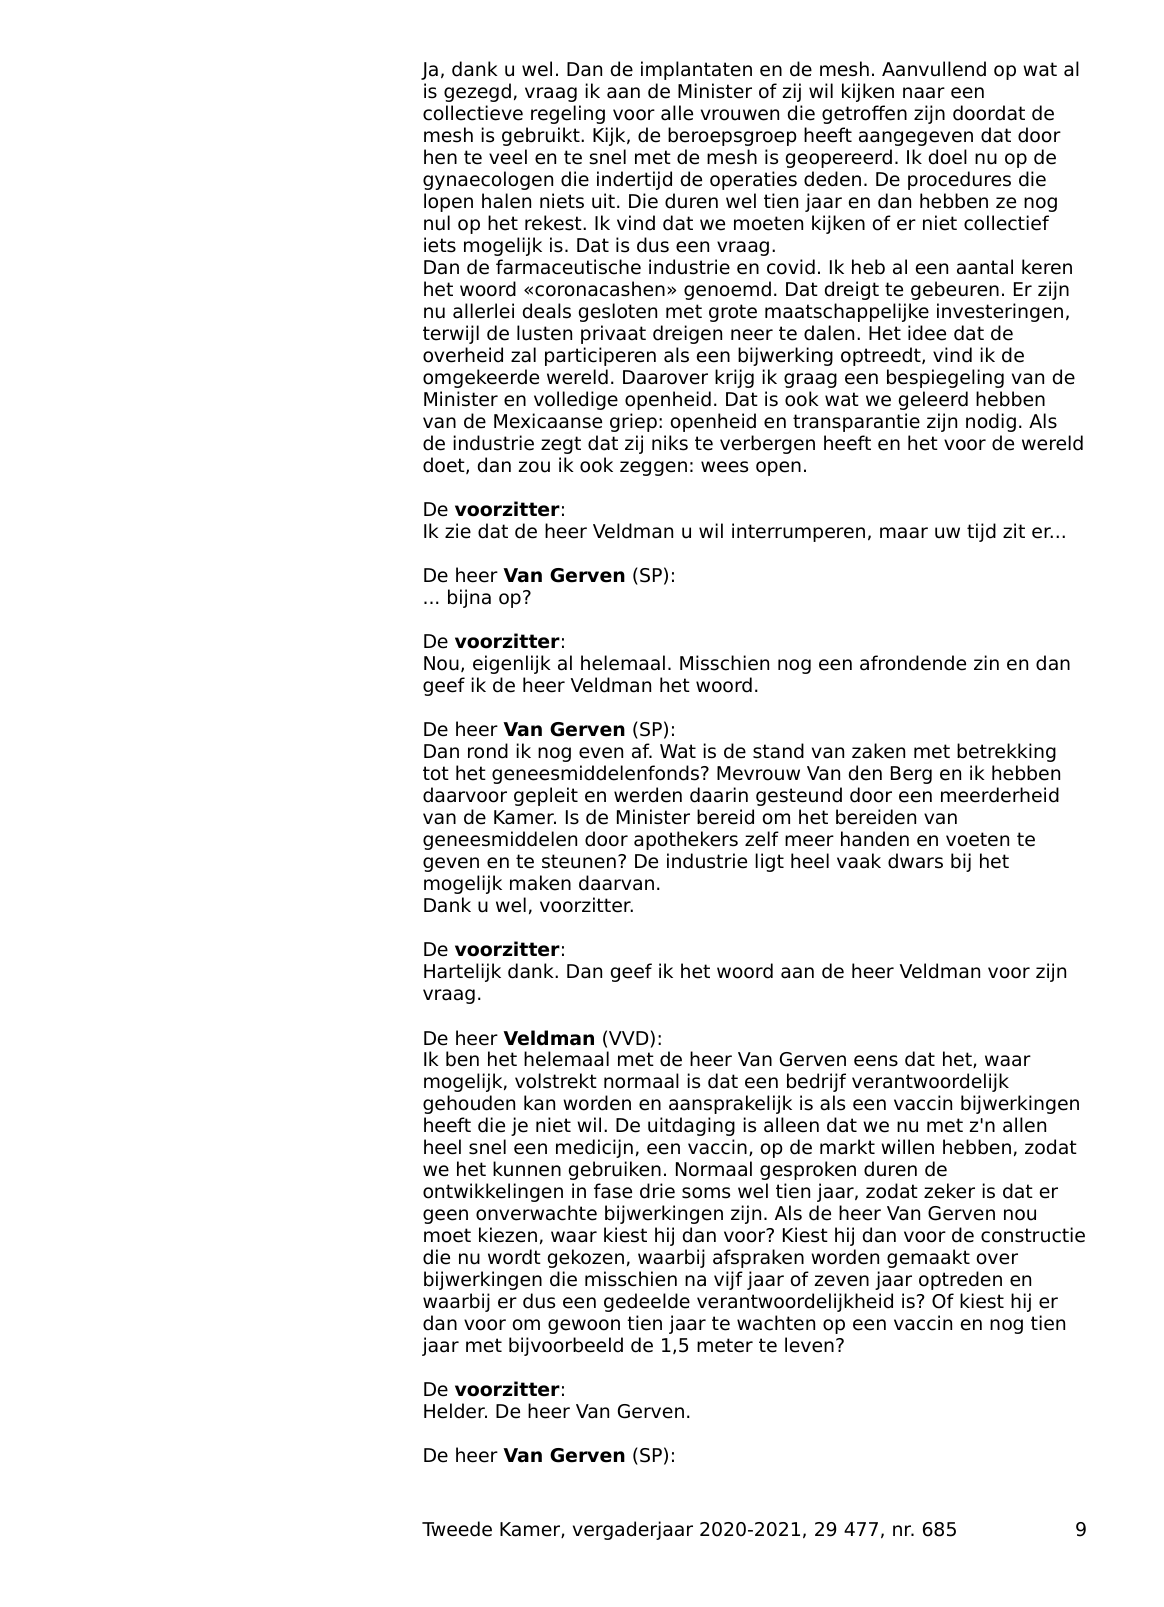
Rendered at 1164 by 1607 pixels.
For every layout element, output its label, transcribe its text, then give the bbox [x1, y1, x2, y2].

text Ja, dank u wel. Dan de implantaten en de mesh. Aanvullend op wat al is gezegd, vraag ik aan de Minister of zij wil kijken naar een collectieve regeling voor alle vrouwen die getroffen zijn doordat de mesh is gebruikt. Kijk, de beroepsgroep heeft aangegeven dat door hen te veel en te snel met de mesh is geopereerd. Ik doel nu op de gynaecologen die indertijd de operaties deden. De procedures die lopen halen niets uit. Die duren wel tien jaar en dan hebben ze nog nul op het rekest. Ik vind dat we moeten kijken of er niet collectief iets mogelijk is. Dat is dus een vraag. [422, 59, 1087, 257]
text Helder. De heer Van Gerven. [422, 1401, 1087, 1423]
text De heer Veldman (VVD): [422, 1027, 1087, 1049]
text De voorzitter: [422, 499, 1087, 521]
text Nou, eigenlijk al helemaal. Misschien nog een afrondende zin en dan geef ik de heer Veldman het woord. [422, 653, 1087, 697]
text Hartelijk dank. Dan geef ik het woord aan de heer Veldman voor zijn vraag. [422, 961, 1087, 1005]
text De heer Van Gerven (SP): [422, 1445, 1087, 1467]
text ... bijna op? [422, 587, 1087, 609]
text De heer Van Gerven (SP): [422, 719, 1087, 741]
text De voorzitter: [422, 631, 1087, 653]
text De voorzitter: [422, 1379, 1087, 1401]
text Ik zie dat de heer Veldman u wil interrumperen, maar uw tijd zit er... [422, 521, 1087, 543]
text Dan de farmaceutische industrie en covid. Ik heb al een aantal keren het woord «coronacashen» genoemd. Dat dreigt te gebeuren. Er zijn nu allerlei deals gesloten met grote maatschappelijke investeringen, terwijl de lusten privaat dreigen neer te dalen. Het idee dat de overheid zal participeren als een bijwerking optreedt, vind ik de omgekeerde wereld. Daarover krijg ik graag een bespiegeling van de Minister en volledige openheid. Dat is ook wat we geleerd hebben van de Mexicaanse griep: openheid en transparantie zijn nodig. Als de industrie zegt dat zij niks te verbergen heeft en het voor de wereld doet, dan zou ik ook zeggen: wees open. [422, 257, 1087, 477]
text De voorzitter: [422, 939, 1087, 961]
text De heer Van Gerven (SP): [422, 565, 1087, 587]
text Dan rond ik nog even af. Wat is de stand van zaken met betrekking tot het geneesmiddelenfonds? Mevrouw Van den Berg en ik hebben daarvoor gepleit en werden daarin gesteund door een meerderheid van de Kamer. Is de Minister bereid om het bereiden van geneesmiddelen door apothekers zelf meer handen en voeten te geven en te steunen? De industrie ligt heel vaak dwars bij het mogelijk maken daarvan. [422, 741, 1087, 895]
text Dank u wel, voorzitter. [422, 895, 1087, 917]
text Ik ben het helemaal met de heer Van Gerven eens dat het, waar mogelijk, volstrekt normaal is dat een bedrijf verantwoordelijk gehouden kan worden en aansprakelijk is als een vaccin bijwerkingen heeft die je niet wil. De uitdaging is alleen dat we nu met z'n allen heel snel een medicijn, een vaccin, op de markt willen hebben, zodat we het kunnen gebruiken. Normaal gesproken duren de ontwikkelingen in fase drie soms wel tien jaar, zodat zeker is dat er geen onverwachte bijwerkingen zijn. Als de heer Van Gerven nou moet kiezen, waar kiest hij dan voor? Kiest hij dan voor de constructie die nu wordt gekozen, waarbij afspraken worden gemaakt over bijwerkingen die misschien na vijf jaar of zeven jaar optreden en waarbij er dus een gedeelde verantwoordelijkheid is? Of kiest hij er dan voor om gewoon tien jaar te wachten op een vaccin en nog tien jaar met bijvoorbeeld de 1,5 meter te leven? [422, 1049, 1087, 1357]
